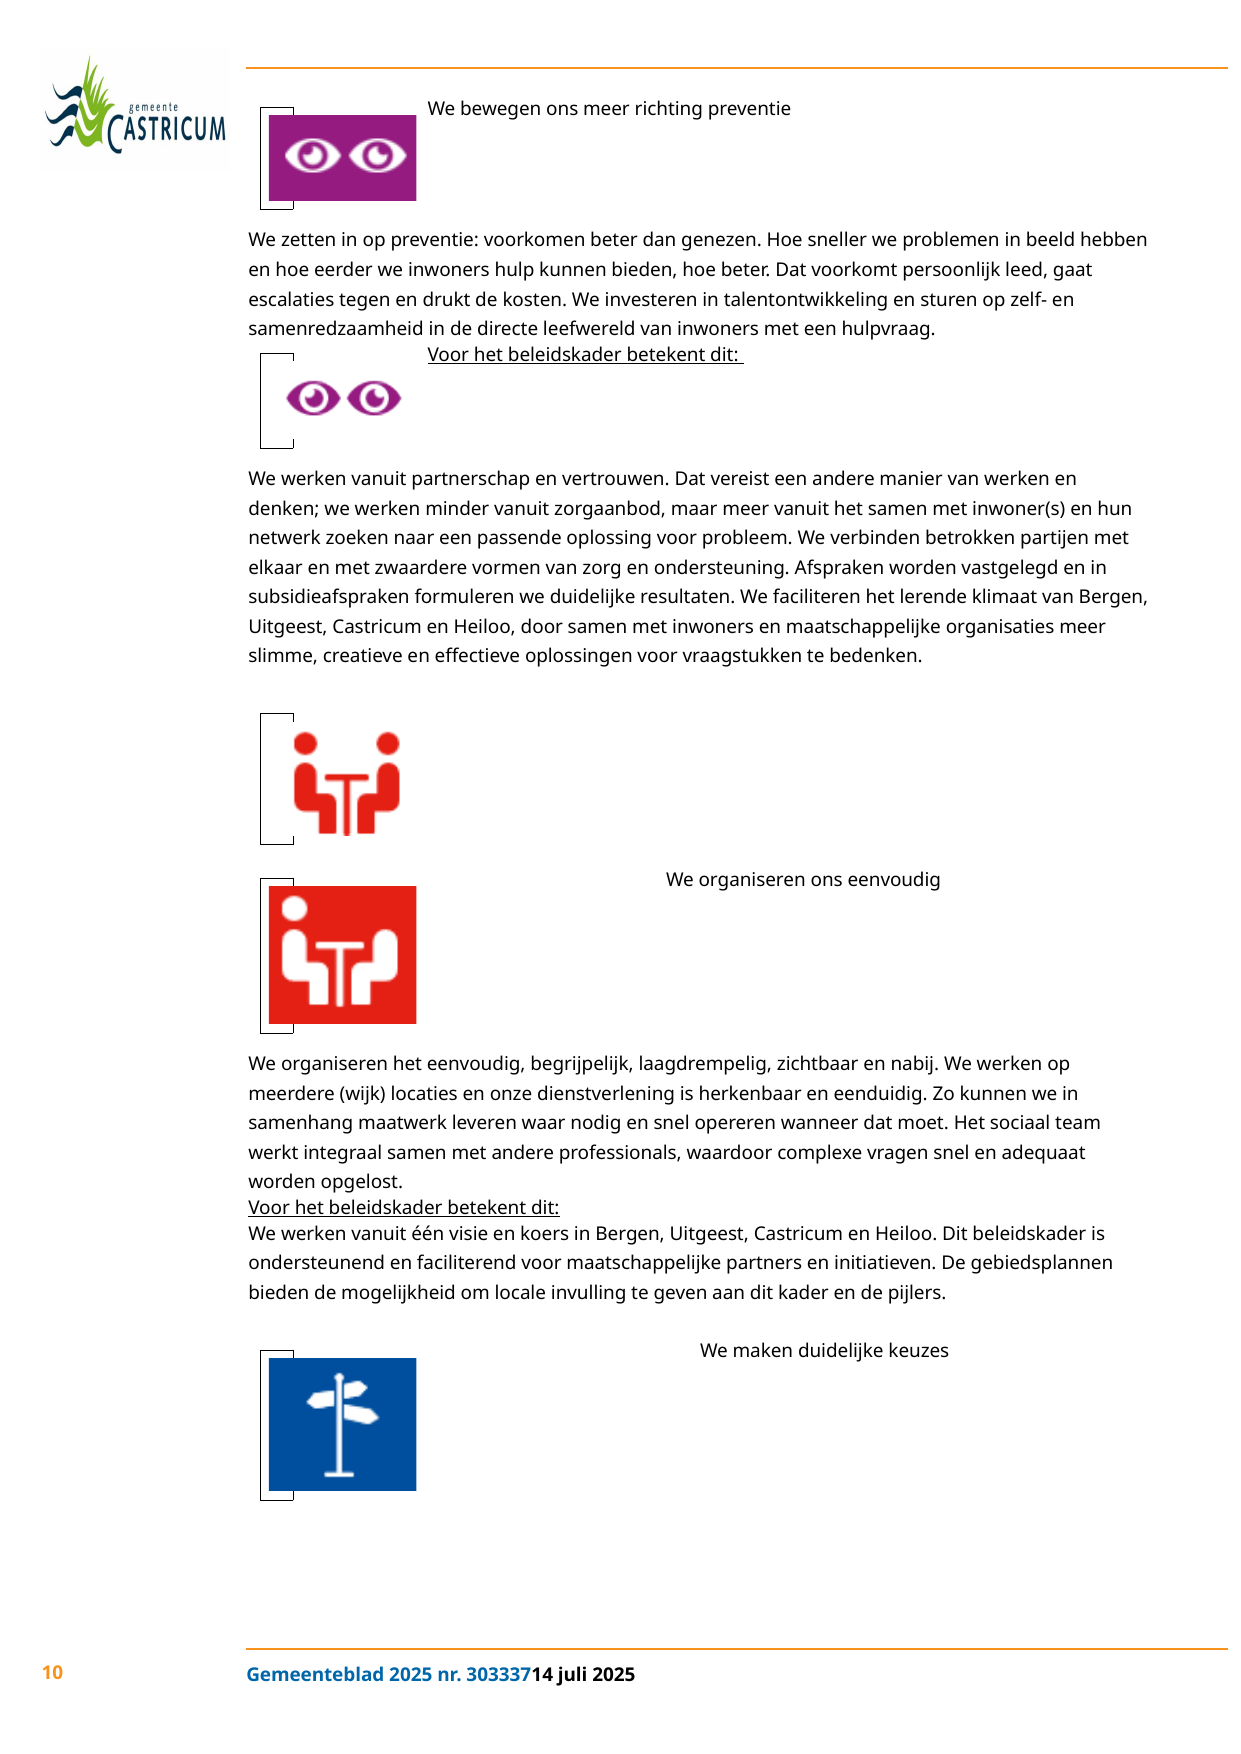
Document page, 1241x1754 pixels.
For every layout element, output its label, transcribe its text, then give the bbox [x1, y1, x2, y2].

table_cell Voor het beleidskader betekent dit: [427, 341, 1152, 465]
picture [268, 722, 417, 836]
table_header We bewegen ons meer richting preventie [427, 95, 1152, 227]
picture [268, 1358, 417, 1491]
picture [268, 361, 417, 439]
table_cell We organiseren het eenvoudig, begrijpelijk, laagdrempelig, zichtbaar en nabij. We werken op meerdere (wijk) locaties en onze dienstverlening is herkenbaar en eenduidig. Zo kunnen we in samenhang maatwerk leveren waar nodig en snel opereren wanneer dat moet. Het sociaal team werkt integraal samen met andere professionals, waardoor complexe vragen snel en adequaat worden opgelost. [248, 1050, 1152, 1194]
table_header [248, 95, 427, 227]
picture [41, 47, 231, 172]
table_header We maken duidelijke keuzes [700, 1338, 1152, 1517]
table_header [261, 1351, 293, 1358]
picture [268, 115, 417, 201]
table_header [248, 866, 666, 1050]
table_header We organiseren ons eenvoudig [666, 866, 1152, 1050]
table_cell We werken vanuit één visie en koers in Bergen, Uitgeest, Castricum en Heiloo. Dit beleidskader is ondersteunend en faciliterend voor maatschappelijke partners en initiatieven. De gebiedsplannen bieden de mogelijkheid om locale invulling te geven aan dit kader en de pijlers. [248, 1220, 1152, 1305]
table_cell Voor het beleidskader betekent dit: [248, 1194, 1152, 1220]
table_header [248, 1338, 700, 1358]
table_cell We zetten in op preventie: voorkomen beter dan genezen. Hoe sneller we problemen in beeld hebben en hoe eerder we inwoners hulp kunnen bieden, hoe beter. Dat voorkomt persoonlijk leed, gaat escalaties tegen en drukt de kosten. We investeren in talentontwikkeling en sturen op zelf- en samenredzaamheid in de directe leefwereld van inwoners met een hulpvraag. [248, 227, 1152, 341]
table_header [248, 1359, 700, 1517]
picture [268, 886, 417, 1024]
table_cell We werken vanuit partnerschap en vertrouwen. Dat vereist een andere manier van werken en denken; we werken minder vanuit zorgaanbod, maar meer vanuit het samen met inwoner(s) en hun netwerk zoeken naar een passende oplossing voor probleem. We verbinden betrokken partijen met elkaar en met zwaardere vormen van zorg en ondersteuning. Afspraken worden vastgelegd en in subsidieafspraken formuleren we duidelijke resultaten. We faciliteren het lerende klimaat van Bergen, Uitgeest, Castricum en Heiloo, door samen met inwoners en maatschappelijke organisaties meer slimme, creatieve en effectieve oplossingen voor vraagstukken te bedenken. [248, 465, 1152, 668]
table_header [261, 1359, 293, 1500]
table_cell [248, 341, 427, 465]
